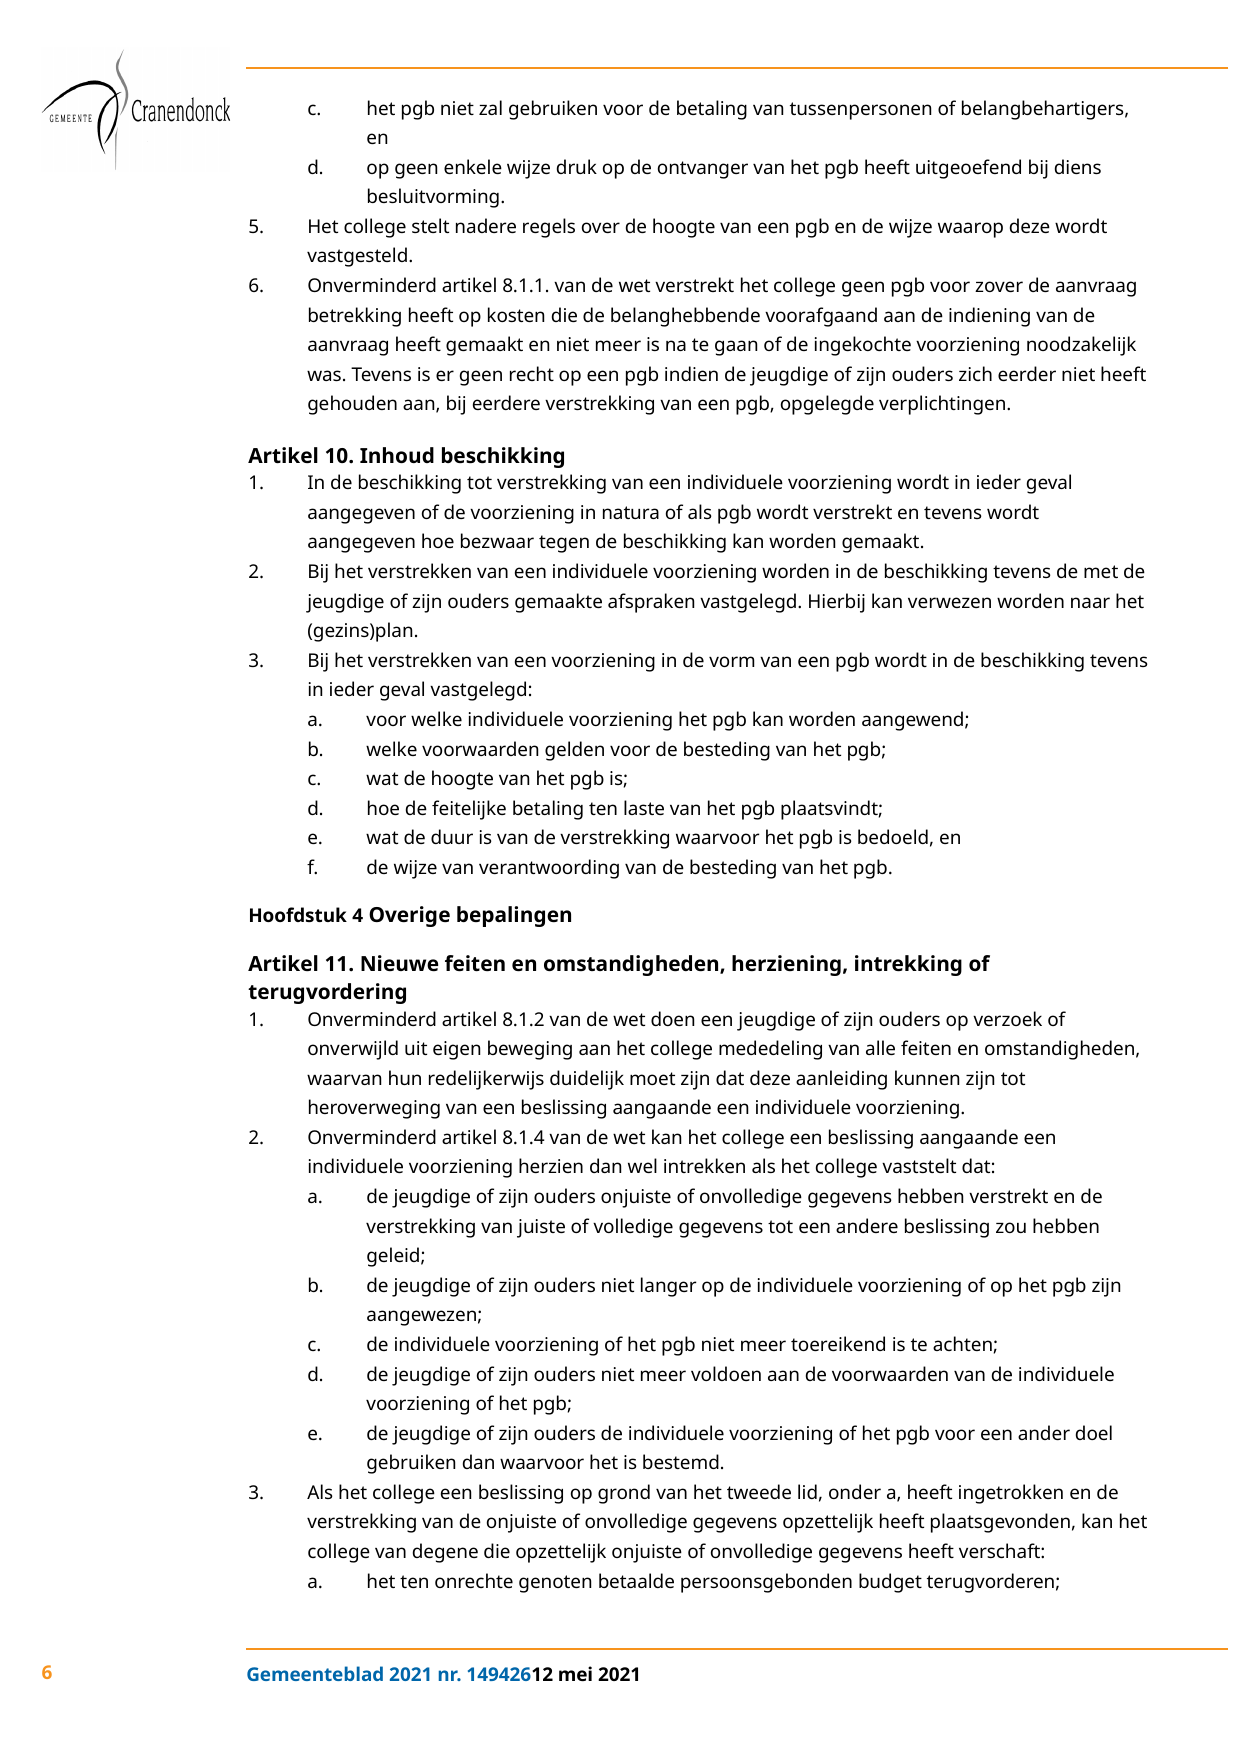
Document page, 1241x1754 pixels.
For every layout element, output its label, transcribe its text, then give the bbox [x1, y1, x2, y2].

list hoe de feitelijke betaling ten laste van het pgb plaatsvindt; [307, 795, 1152, 821]
list op geen enkele wijze druk op de ontvanger van het pgb heeft uitgeoefend bij diens besluitvorming. [307, 154, 1152, 209]
list de individuele voorziening of het pgb niet meer toereikend is te achten; [307, 1331, 1152, 1357]
text Hoofdstuk 4 Overige bepalingen [248, 900, 1152, 928]
list welke voorwaarden gelden voor de besteding van het pgb; [307, 736, 1152, 761]
list Onverminderd artikel 8.1.1. van de wet verstrekt het college geen pgb voor zover de aanvraag betrekking heeft op kosten die de belanghebbende voorafgaand aan de indiening van de aanvraag heeft gemaakt en niet meer is na te gaan of de ingekochte voorziening noodzakelijk was. Tevens is er geen recht op een pgb indien de jeugdige of zijn ouders zich eerder niet heeft gehouden aan, bij eerdere verstrekking van een pgb, opgelegde verplichtingen. [248, 272, 1152, 416]
list Bij het verstrekken van een individuele voorziening worden in de beschikking tevens de met de jeugdige of zijn ouders gemaakte afspraken vastgelegd. Hierbij kan verwezen worden naar het (gezins)plan. [248, 558, 1152, 643]
list het pgb niet zal gebruiken voor de betaling van tussenpersonen of belangbehartigers, en [307, 95, 1152, 150]
list Onverminderd artikel 8.1.4 van de wet kan het college een beslissing aangaande een individuele voorziening herzien dan wel intrekken als het college vaststelt dat: [248, 1124, 1152, 1179]
list de wijze van verantwoording van de besteding van het pgb. [307, 854, 1152, 880]
list de jeugdige of zijn ouders onjuiste of onvolledige gegevens hebben verstrekt en de verstrekking van juiste of volledige gegevens tot een andere beslissing zou hebben geleid; [307, 1183, 1152, 1268]
list de jeugdige of zijn ouders niet meer voldoen aan de voorwaarden van de individuele voorziening of het pgb; [307, 1361, 1152, 1416]
list voor welke individuele voorziening het pgb kan worden aangewend; [307, 706, 1152, 732]
list In de beschikking tot verstrekking van een individuele voorziening wordt in ieder geval aangegeven of de voorziening in natura of als pgb wordt verstrekt en tevens wordt aangegeven hoe bezwaar tegen de beschikking kan worden gemaakt. [248, 469, 1152, 554]
text Artikel 10. Inhoud beschikking [248, 441, 1152, 469]
list wat de hoogte van het pgb is; [307, 765, 1152, 791]
list Onverminderd artikel 8.1.2 van de wet doen een jeugdige of zijn ouders op verzoek of onverwijld uit eigen beweging aan het college mededeling van alle feiten en omstandigheden, waarvan hun redelijkerwijs duidelijk moet zijn dat deze aanleiding kunnen zijn tot heroverweging van een beslissing aangaande een individuele voorziening. [248, 1006, 1152, 1120]
list Het college stelt nadere regels over de hoogte van een pgb en de wijze waarop deze wordt vastgesteld. [248, 213, 1152, 268]
list de jeugdige of zijn ouders de individuele voorziening of het pgb voor een ander doel gebruiken dan waarvoor het is bestemd. [307, 1420, 1152, 1475]
list de jeugdige of zijn ouders niet langer op de individuele voorziening of op het pgb zijn aangewezen; [307, 1272, 1152, 1327]
picture [41, 47, 231, 172]
list wat de duur is van de verstrekking waarvoor het pgb is bedoeld, en [307, 824, 1152, 850]
text Artikel 11. Nieuwe feiten en omstandigheden, herziening, intrekking of terugvordering [248, 949, 1152, 1006]
list Bij het verstrekken van een voorziening in de vorm van een pgb wordt in de beschikking tevens in ieder geval vastgelegd: [248, 647, 1152, 702]
list Als het college een beslissing op grond van het tweede lid, onder a, heeft ingetrokken en de verstrekking van de onjuiste of onvolledige gegevens opzettelijk heeft plaatsgevonden, kan het college van degene die opzettelijk onjuiste of onvolledige gegevens heeft verschaft: [248, 1479, 1152, 1564]
list het ten onrechte genoten betaalde persoonsgebonden budget terugvorderen; [307, 1568, 1152, 1594]
